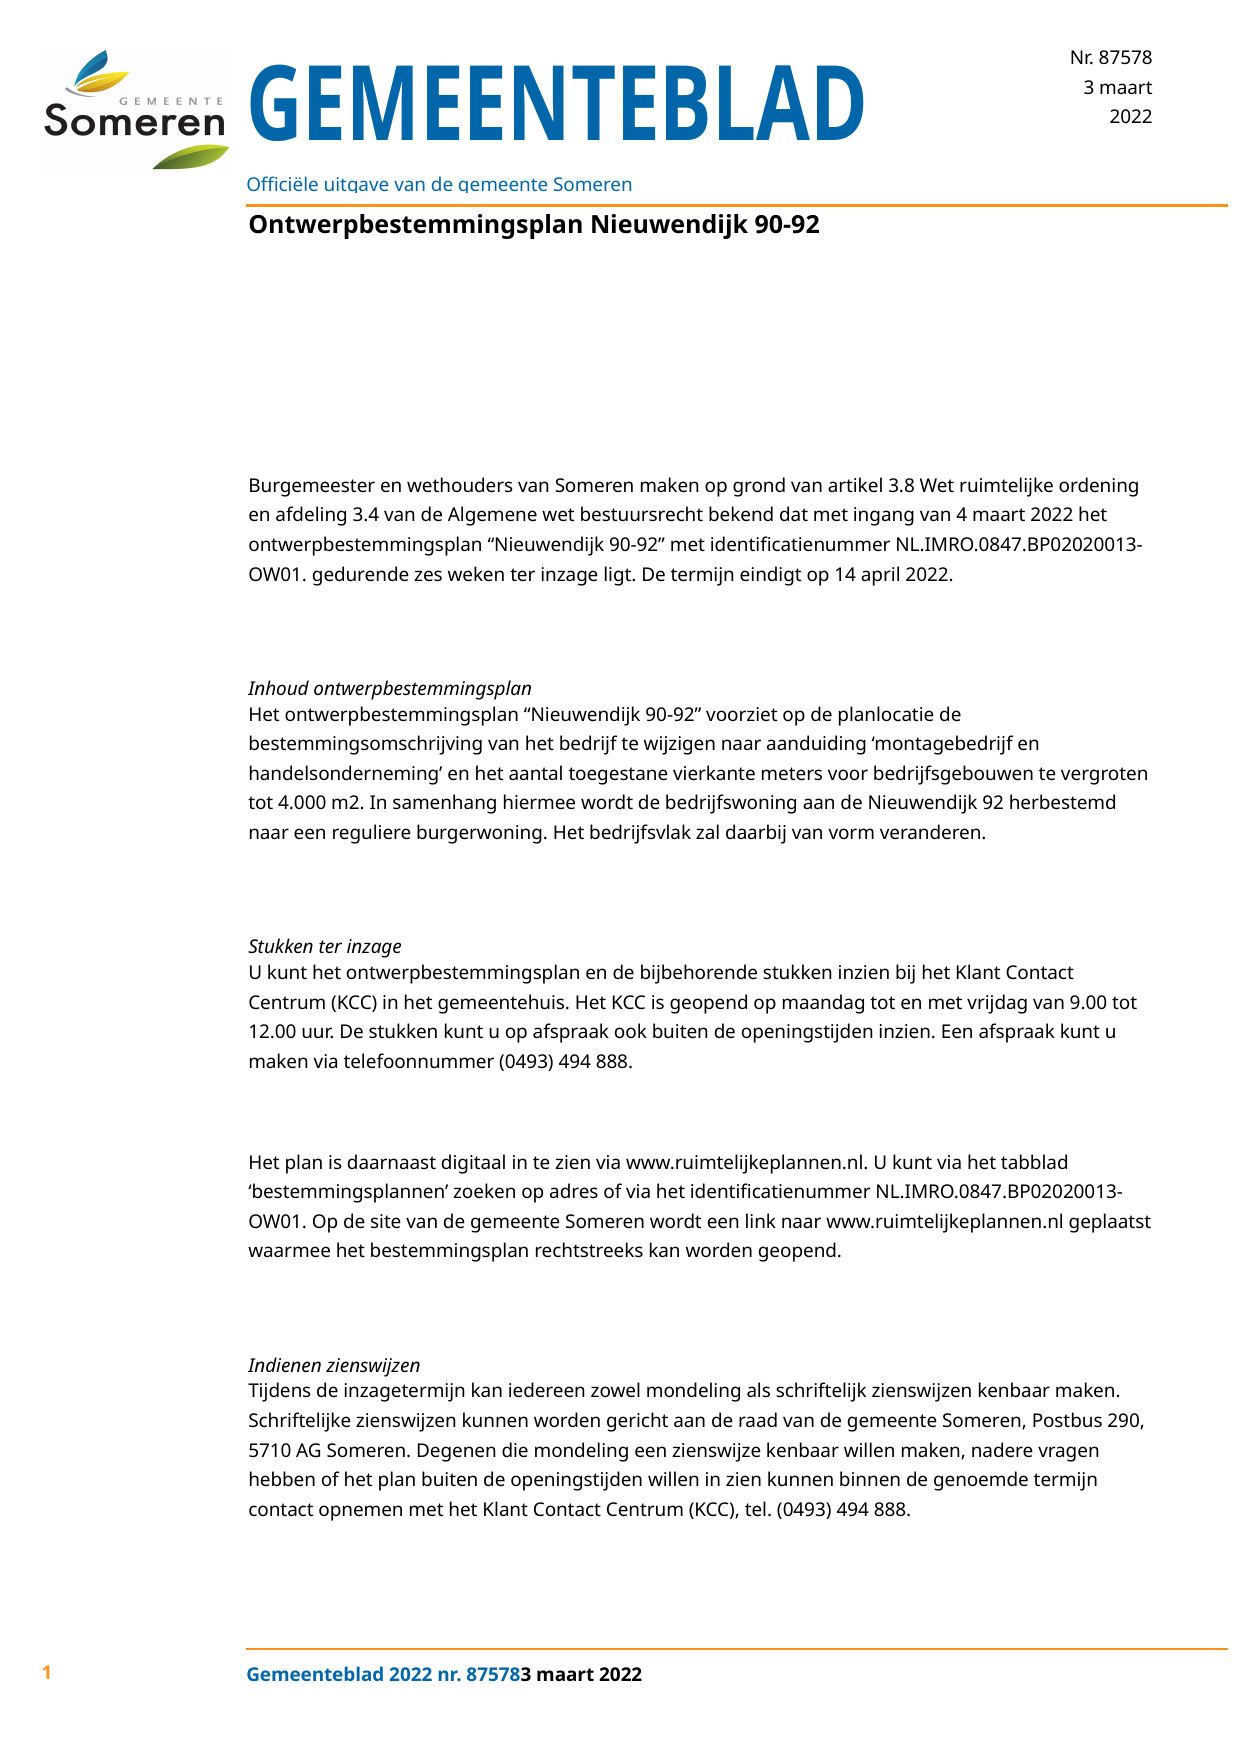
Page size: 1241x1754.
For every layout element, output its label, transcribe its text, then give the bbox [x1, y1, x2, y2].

text Inhoud ontwerpbestemmingsplan [248, 675, 1152, 701]
text Het ontwerpbestemmingsplan “Nieuwendijk 90-92” voorziet op de planlocatie de bestemmingsomschrijving van het bedrijf te wijzigen naar aanduiding ‘montagebedrijf en handelsonderneming’ en het aantal toegestane vierkante meters voor bedrijfsgebouwen te vergroten tot 4.000 m2. In samenhang hiermee wordt de bedrijfswoning aan de Nieuwendijk 92 herbestemd naar een reguliere burgerwoning. Het bedrijfsvlak zal daarbij van vorm veranderen. [248, 701, 1152, 845]
text U kunt het ontwerpbestemmingsplan en de bijbehorende stukken inzien bij het Klant Contact Centrum (KCC) in het gemeentehuis. Het KCC is geopend op maandag tot en met vrijdag van 9.00 tot 12.00 uur. De stukken kunt u op afspraak ook buiten de openingstijden inzien. Een afspraak kunt u maken via telefoonnummer (0493) 494 888. [248, 959, 1152, 1074]
text Tijdens de inzagetermijn kan iedereen zowel mondeling als schriftelijk zienswijzen kenbaar maken. Schriftelijke zienswijzen kunnen worden gericht aan de raad van de gemeente Someren, Postbus 290, 5710 AG Someren. Degenen die mondeling een zienswijze kenbaar willen maken, nadere vragen hebben of het plan buiten de openingstijden willen in zien kunnen binnen de genoemde termijn contact opnemen met het Klant Contact Centrum (KCC), tel. (0493) 494 888. [248, 1378, 1152, 1522]
text Het plan is daarnaast digitaal in te zien via www.ruimtelijkeplannen.nl. U kunt via het tabblad ‘bestemmingsplannen’ zoeken op adres of via het identificatienummer NL.IMRO.0847.BP02020013-OW01. Op de site van de gemeente Someren wordt een link naar www.ruimtelijkeplannen.nl geplaatst waarmee het bestemmingsplan rechtstreeks kan worden geopend. [248, 1149, 1152, 1263]
text Indienen zienswijzen [248, 1352, 1152, 1378]
text Burgemeester en wethouders van Someren maken op grond van artikel 3.8 Wet ruimtelijke ordening en afdeling 3.4 van de Algemene wet bestuursrecht bekend dat met ingang van 4 maart 2022 het ontwerpbestemmingsplan “Nieuwendijk 90-92” met identificatienummer NL.IMRO.0847.BP02020013-OW01. gedurende zes weken ter inzage ligt. De termijn eindigt op 14 april 2022. [248, 472, 1152, 586]
text Ontwerpbestemmingsplan Nieuwendijk 90-92 [248, 207, 1152, 241]
text Stukken ter inzage [248, 933, 1152, 959]
picture [41, 47, 231, 172]
